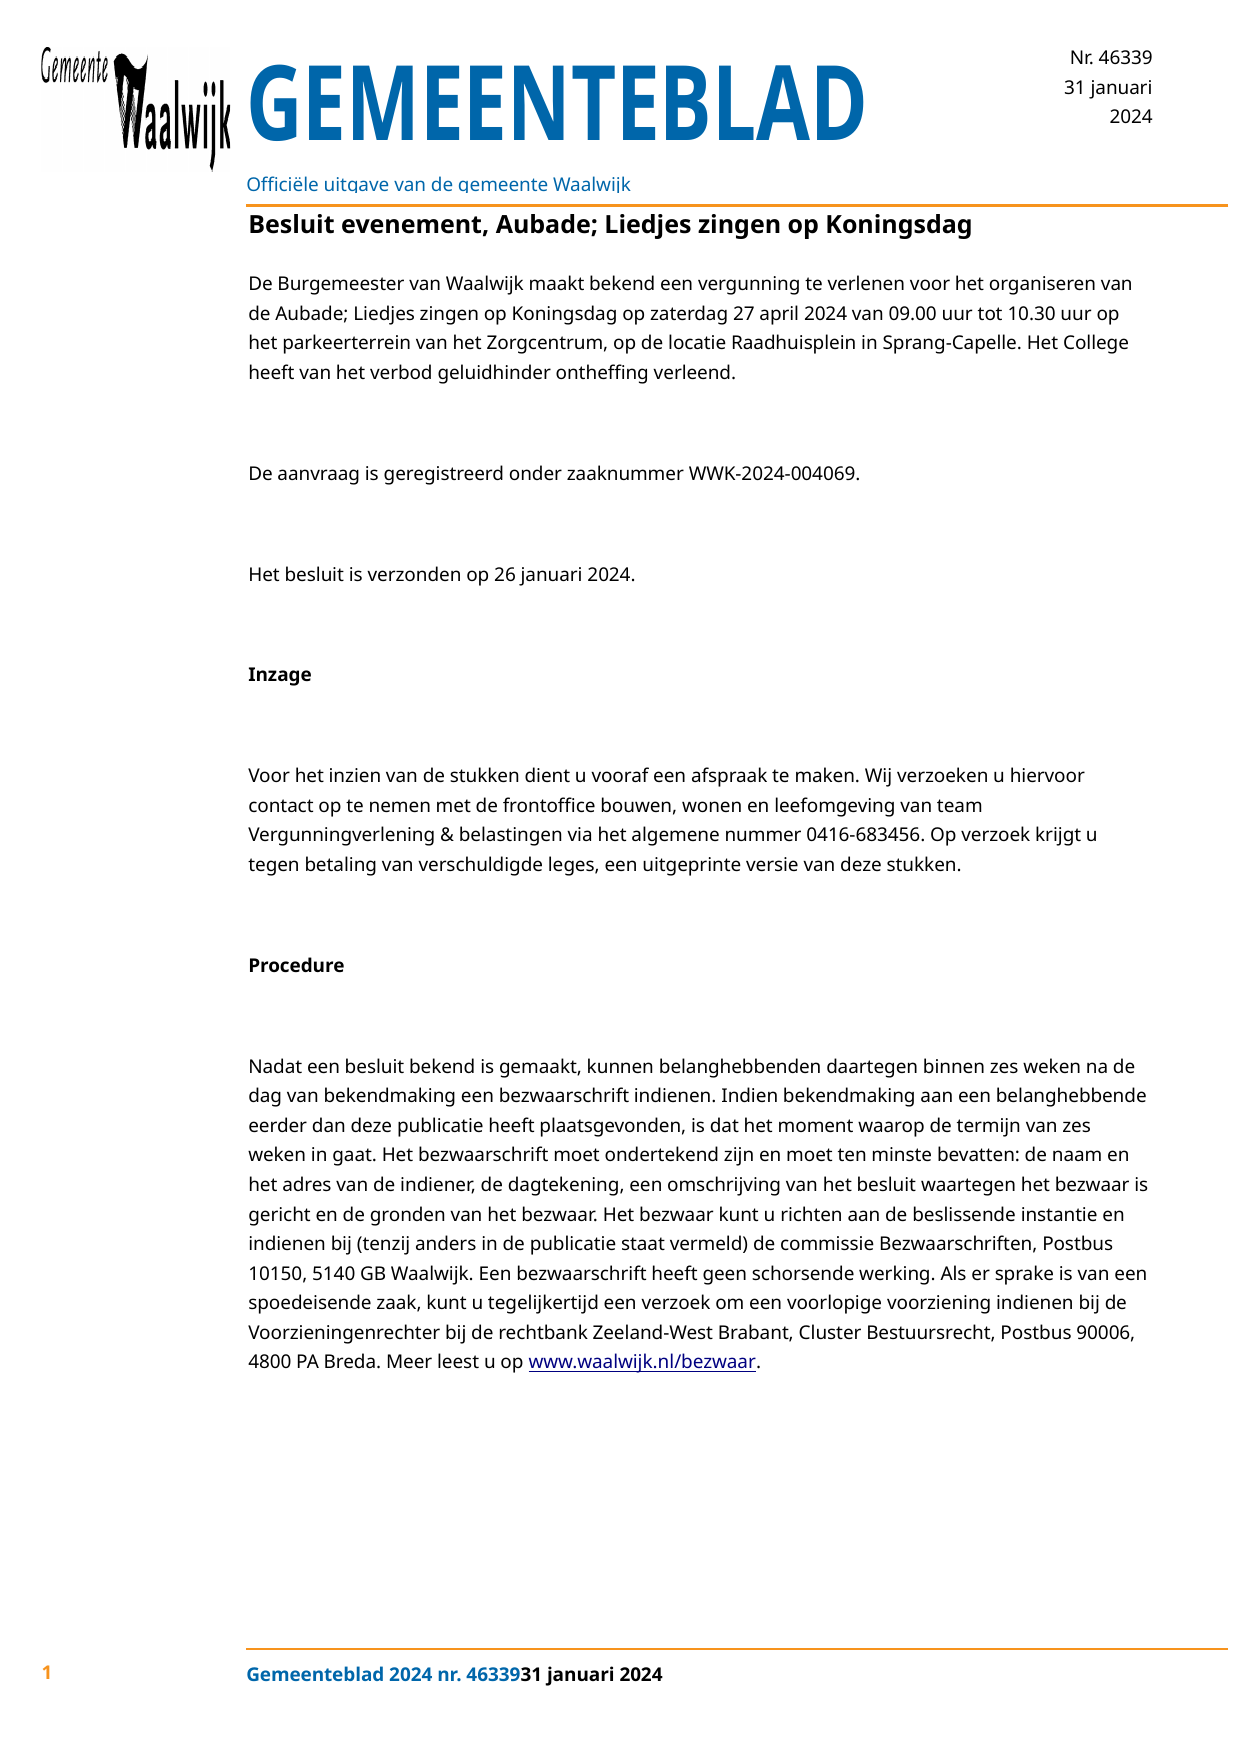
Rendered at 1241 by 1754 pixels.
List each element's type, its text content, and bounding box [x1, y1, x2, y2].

text Besluit evenement, Aubade; Liedjes zingen op Koningsdag [248, 207, 1152, 241]
text De aanvraag is geregistreerd onder zaaknummer WWK-2024-004069. [248, 460, 1152, 486]
text De Burgemeester van Waalwijk maakt bekend een vergunning te verlenen voor het organiseren van de Aubade; Liedjes zingen op Koningsdag op zaterdag 27 april 2024 van 09.00 uur tot 10.30 uur op het parkeerterrein van het Zorgcentrum, op de locatie Raadhuisplein in Sprang-Capelle. Het College heeft van het verbod geluidhinder ontheffing verleend. [248, 270, 1152, 385]
picture [41, 47, 231, 172]
text Voor het inzien van de stukken dient u vooraf een afspraak te maken. Wij verzoeken u hiervoor contact op te nemen met de frontoffice bouwen, wonen en leefomgeving van team Vergunningverlening & belastingen via het algemene nummer 0416-683456. Op verzoek krijgt u tegen betaling van verschuldigde leges, een uitgeprinte versie van deze stukken. [248, 762, 1152, 877]
text Inzage [248, 662, 1152, 687]
text Nadat een besluit bekend is gemaakt, kunnen belanghebbenden daartegen binnen zes weken na de dag van bekendmaking een bezwaarschrift indienen. Indien bekendmaking aan een belanghebbende eerder dan deze publicatie heeft plaatsgevonden, is dat het moment waarop de termijn van zes weken in gaat. Het bezwaarschrift moet ondertekend zijn en moet ten minste bevatten: de naam en het adres van de indiener, de dagtekening, een omschrijving van het besluit waartegen het bezwaar is gericht en de gronden van het bezwaar. Het bezwaar kunt u richten aan de beslissende instantie en indienen bij (tenzij anders in de publicatie staat vermeld) de commissie Bezwaarschriften, Postbus 10150, 5140 GB Waalwijk. Een bezwaarschrift heeft geen schorsende werking. Als er sprake is van een spoedeisende zaak, kunt u tegelijkertijd een verzoek om een voorlopige voorziening indienen bij de Voorzieningenrechter bij de rechtbank Zeeland-West Brabant, Cluster Bestuursrecht, Postbus 90006, 4800 PA Breda. Meer leest u op www.waalwijk.nl/bezwaar. [248, 1053, 1152, 1374]
text Het besluit is verzonden op 26 januari 2024. [248, 561, 1152, 586]
text Procedure [248, 952, 1152, 978]
